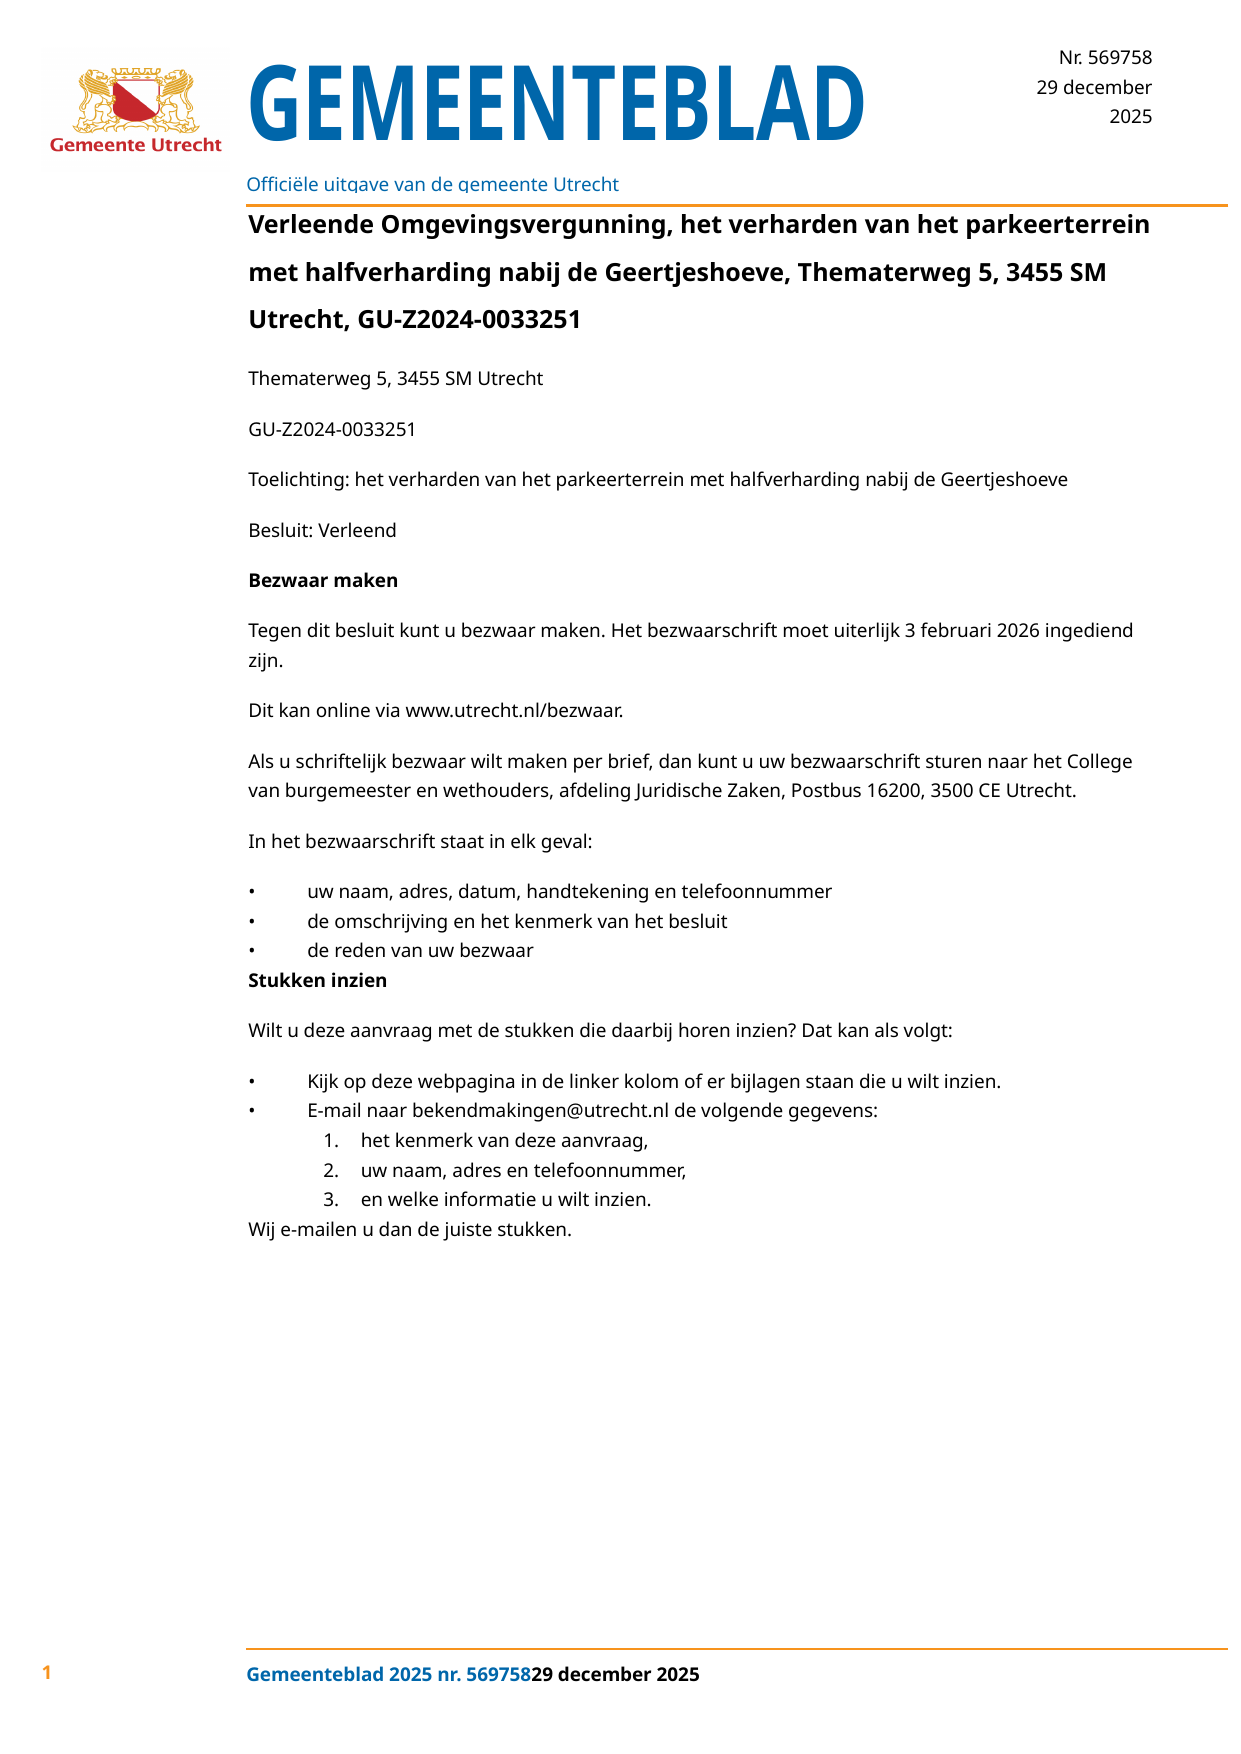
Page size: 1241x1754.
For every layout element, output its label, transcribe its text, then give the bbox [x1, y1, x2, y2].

picture [41, 47, 231, 172]
text In het bezwaarschrift staat in elk geval: [248, 828, 1152, 854]
text Toelichting: het verharden van het parkeerterrein met halfverharding nabij de Geertjeshoeve [248, 466, 1152, 492]
list uw naam, adres en telefoonnummer, [323, 1157, 1152, 1182]
list E-mail naar bekendmakingen@utrecht.nl de volgende gegevens: [248, 1098, 1152, 1123]
text Als u schriftelijk bezwaar wilt maken per brief, dan kunt u uw bezwaarschrift sturen naar het College van burgemeester en wethouders, afdeling Juridische Zaken, Postbus 16200, 3500 CE Utrecht. [248, 748, 1152, 803]
text GU-Z2024-0033251 [248, 416, 1152, 442]
list en welke informatie u wilt inzien. [323, 1186, 1152, 1212]
text Besluit: Verleend [248, 517, 1152, 542]
text Dit kan online via www.utrecht.nl/bezwaar. [248, 698, 1152, 723]
list uw naam, adres, datum, handtekening en telefoonnummer [248, 878, 1152, 904]
text Verleende Omgevingsvergunning, het verharden van het parkeerterrein met halfverharding nabij de Geertjeshoeve, Thematerweg 5, 3455 SM Utrecht, GU-Z2024-0033251 [248, 207, 1152, 336]
list het kenmerk van deze aanvraag, [323, 1127, 1152, 1153]
text Wilt u deze aanvraag met de stukken die daarbij horen inzien? Dat kan als volgt: [248, 1018, 1152, 1043]
list de omschrijving en het kenmerk van het besluit [248, 908, 1152, 934]
text Thematerweg 5, 3455 SM Utrecht [248, 366, 1152, 391]
text Wij e-mailen u dan de juiste stukken. [248, 1216, 1152, 1242]
text Bezwaar maken [248, 567, 1152, 593]
text Tegen dit besluit kunt u bezwaar maken. Het bezwaarschrift moet uiterlijk 3 februari 2026 ingediend zijn. [248, 618, 1152, 673]
text Stukken inzien [248, 967, 1152, 993]
list Kijk op deze webpagina in de linker kolom of er bijlagen staan die u wilt inzien. [248, 1068, 1152, 1094]
list de reden van uw bezwaar [248, 938, 1152, 963]
